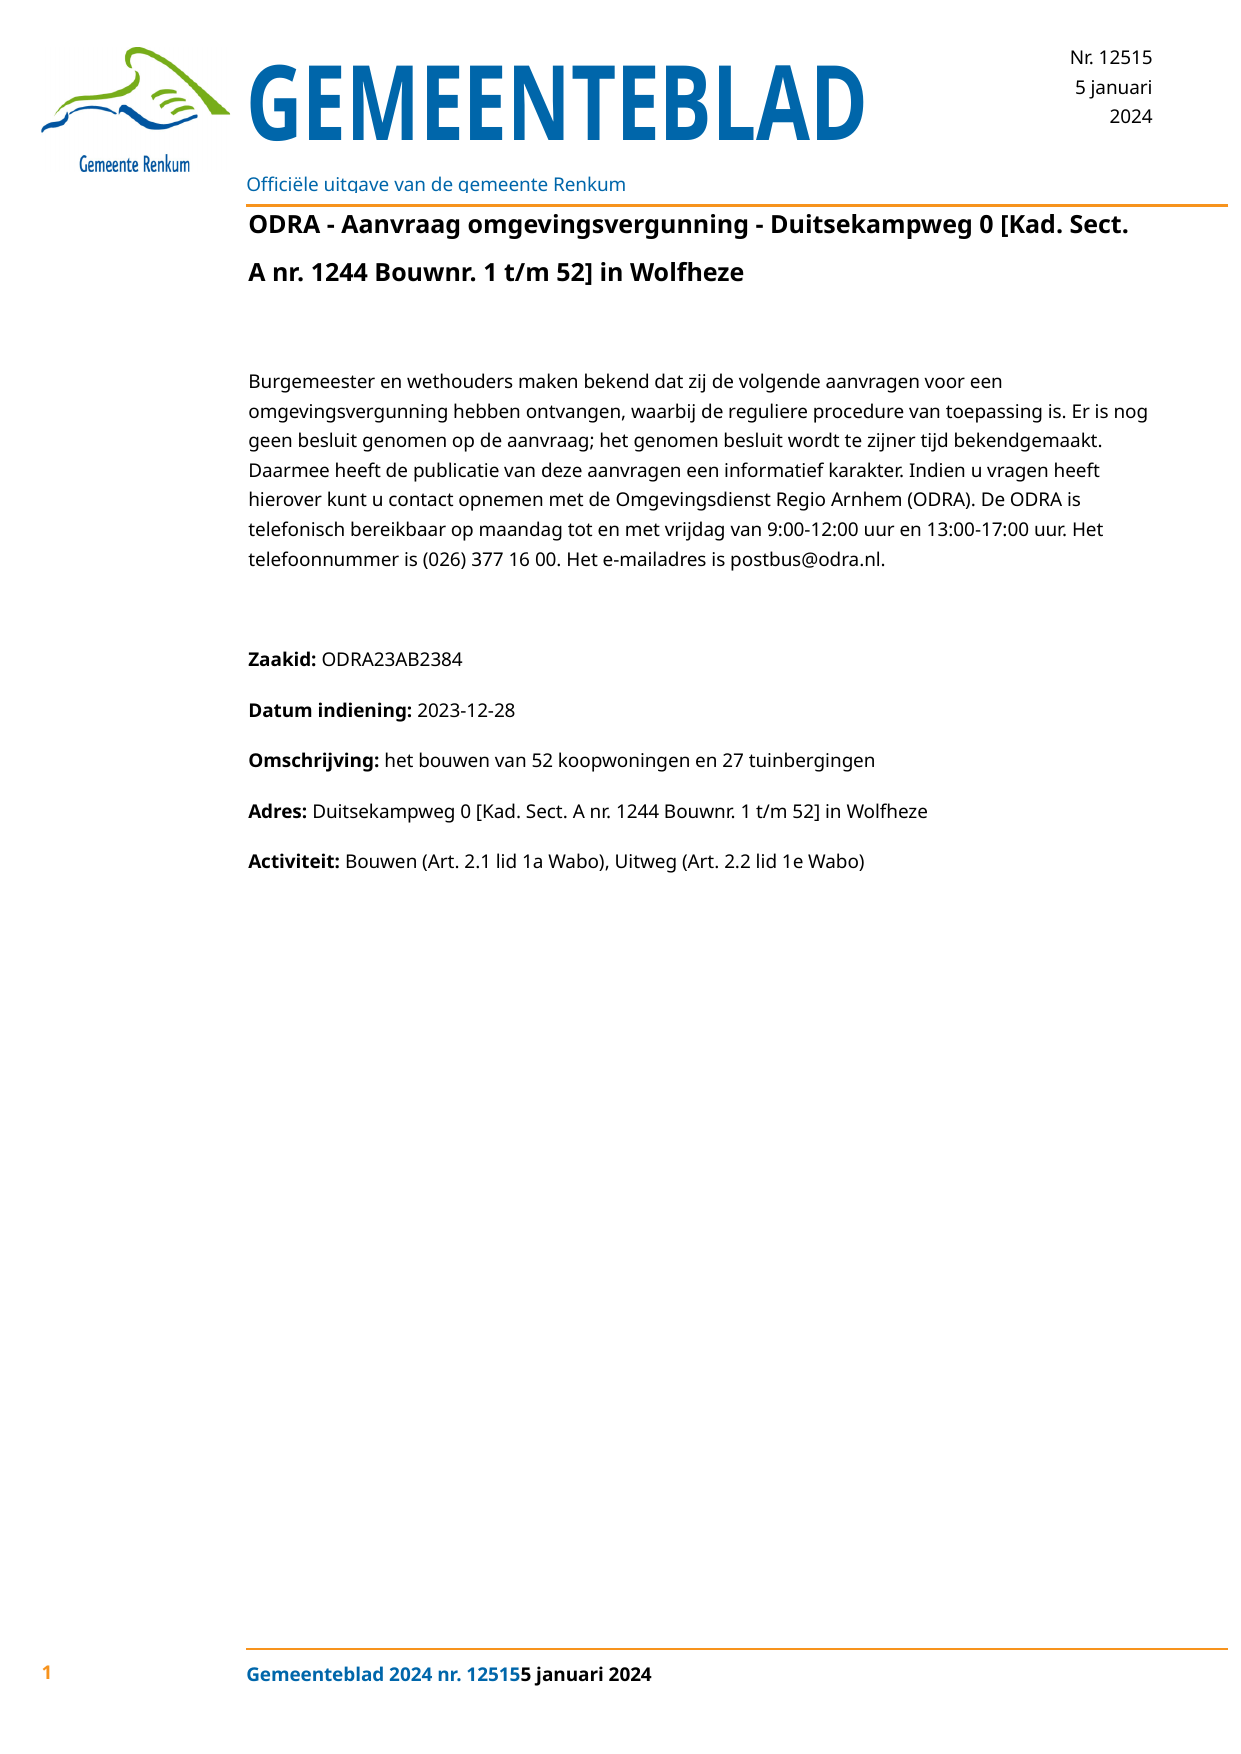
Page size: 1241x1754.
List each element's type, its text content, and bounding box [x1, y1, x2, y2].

text Datum indiening: 2023-12-28 [248, 697, 1152, 723]
text Burgemeester en wethouders maken bekend dat zij de volgende aanvragen voor een omgevingsvergunning hebben ontvangen, waarbij de reguliere procedure van toepassing is. Er is nog geen besluit genomen op de aanvraag; het genomen besluit wordt te zijner tijd bekendgemaakt. Daarmee heeft de publicatie van deze aanvragen een informatief karakter. Indien u vragen heeft hierover kunt u contact opnemen met de Omgevingsdienst Regio Arnhem (ODRA). De ODRA is telefonisch bereikbaar op maandag tot en met vrijdag van 9:00-12:00 uur en 13:00-17:00 uur. Het telefoonnummer is (026) 377 16 00. Het e-mailadres is postbus@odra.nl. [248, 368, 1152, 572]
text Activiteit: Bouwen (Art. 2.1 lid 1a Wabo), Uitweg (Art. 2.2 lid 1e Wabo) [248, 848, 1152, 874]
picture [41, 47, 231, 172]
text Omschrijving: het bouwen van 52 koopwoningen en 27 tuinbergingen [248, 747, 1152, 773]
text Adres: Duitsekampweg 0 [Kad. Sect. A nr. 1244 Bouwnr. 1 t/m 52] in Wolfheze [248, 798, 1152, 824]
text Zaakid: ODRA23AB2384 [248, 647, 1152, 672]
text ODRA - Aanvraag omgevingsvergunning - Duitsekampweg 0 [Kad. Sect. A nr. 1244 Bouwnr. 1 t/m 52] in Wolfheze [248, 207, 1152, 288]
